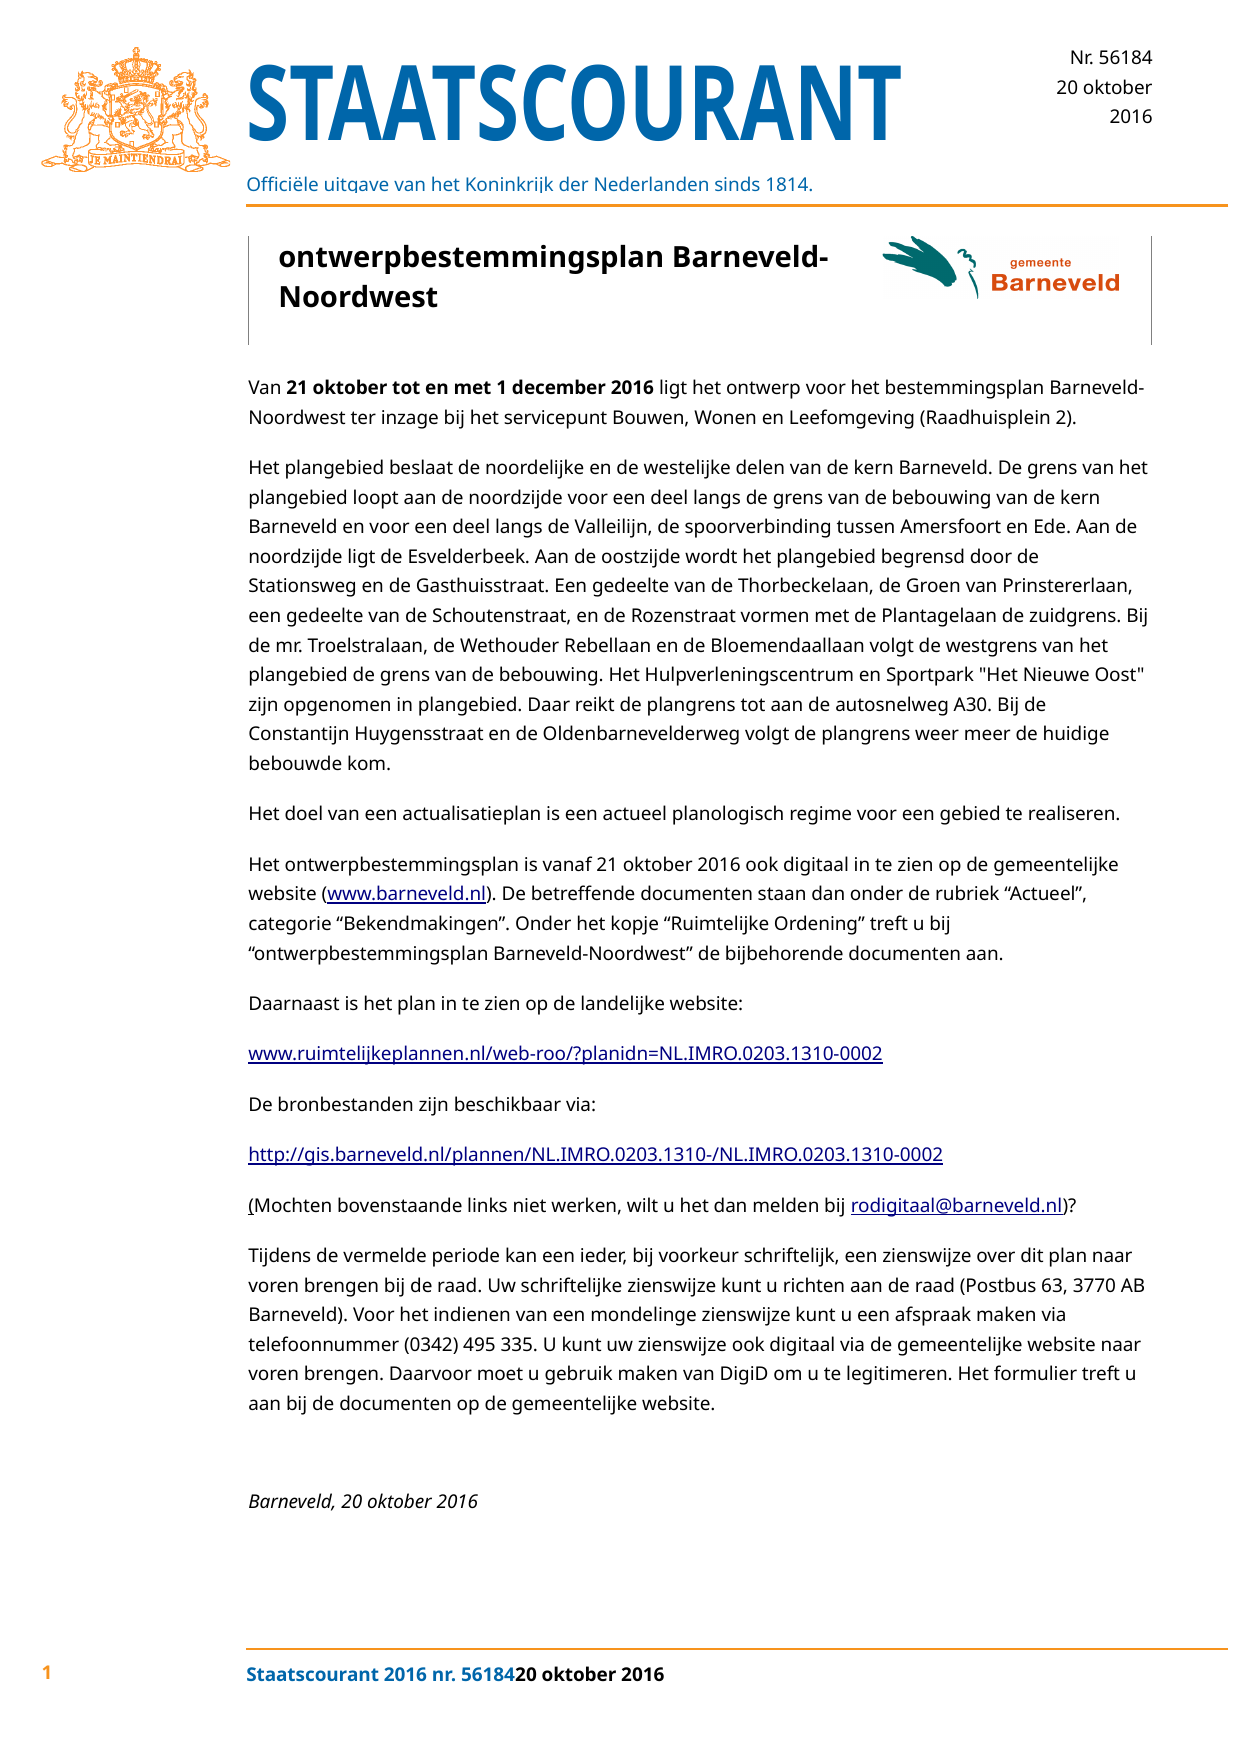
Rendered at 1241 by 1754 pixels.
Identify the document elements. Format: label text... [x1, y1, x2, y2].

table_header [850, 236, 1151, 345]
text Van 21 oktober tot en met 1 december 2016 ligt het ontwerp voor het bestemmingsplan Barneveld-Noordwest ter inzage bij het servicepunt Bouwen, Wonen en Leefomgeving (Raadhuisplein 2). [248, 374, 1152, 429]
text (Mochten bovenstaande links niet werken, wilt u het dan melden bij rodigitaal@barneveld.nl)? [248, 1192, 1152, 1217]
table_header ontwerpbestemmingsplan Barneveld-Noordwest [249, 236, 850, 345]
text Daarnaast is het plan in te zien op de landelijke website: [248, 990, 1152, 1016]
text Het plangebied beslaat de noordelijke en de westelijke delen van de kern Barneveld. De grens van het plangebied loopt aan de noordzijde voor een deel langs de grens van de bebouwing van de kern Barneveld en voor een deel langs de Valleilijn, de spoorverbinding tussen Amersfoort en Ede. Aan de noordzijde ligt de Esvelderbeek. Aan de oostzijde wordt het plangebied begrensd door de Stationsweg en de Gasthuisstraat. Een gedeelte van de Thorbeckelaan, de Groen van Prinstererlaan, een gedeelte van de Schoutenstraat, en de Rozenstraat vormen met de Plantagelaan de zuidgrens. Bij de mr. Troelstralaan, de Wethouder Rebellaan en de Bloemendaallaan volgt de westgrens van het plangebied de grens van de bebouwing. Het Hulpverleningscentrum en Sportpark "Het Nieuwe Oost" zijn opgenomen in plangebied. Daar reikt de plangrens tot aan de autosnelweg A30. Bij de Constantijn Huygensstraat en de Oldenbarnevelderweg volgt de plangrens weer meer de huidige bebouwde kom. [248, 454, 1152, 776]
text Barneveld, 20 oktober 2016 [248, 1488, 1152, 1514]
text http://gis.barneveld.nl/plannen/NL.IMRO.0203.1310-/NL.IMRO.0203.1310-0002 [248, 1141, 1152, 1167]
text Tijdens de vermelde periode kan een ieder, bij voorkeur schriftelijk, een zienswijze over dit plan naar voren brengen bij de raad. Uw schriftelijke zienswijze kunt u richten aan de raad (Postbus 63, 3770 AB Barneveld). Voor het indienen van een mondelinge zienswijze kunt u een afspraak maken via telefoonnummer (0342) 495 335. U kunt uw zienswijze ook digitaal via de gemeentelijke website naar voren brengen. Daarvoor moet u gebruik maken van DigiD om u te legitimeren. Het formulier treft u aan bij de documenten op de gemeentelijke website. [248, 1242, 1152, 1416]
text Het ontwerpbestemmingsplan is vanaf 21 oktober 2016 ook digitaal in te zien op de gemeentelijke website (www.barneveld.nl). De betreffende documenten staan dan onder de rubriek “Actueel”, categorie “Bekendmakingen”. Onder het kopje “Ruimtelijke Ordening” treft u bij “ontwerpbestemmingsplan Barneveld-Noordwest” de bijbehorende documenten aan. [248, 851, 1152, 965]
text www.ruimtelijkeplannen.nl/web-roo/?planidn=NL.IMRO.0203.1310-0002 [248, 1041, 1152, 1066]
text Het doel van een actualisatieplan is een actueel planologisch regime voor een gebied te realiseren. [248, 801, 1152, 826]
picture [882, 236, 1119, 299]
text De bronbestanden zijn beschikbaar via: [248, 1091, 1152, 1117]
picture [41, 47, 231, 172]
